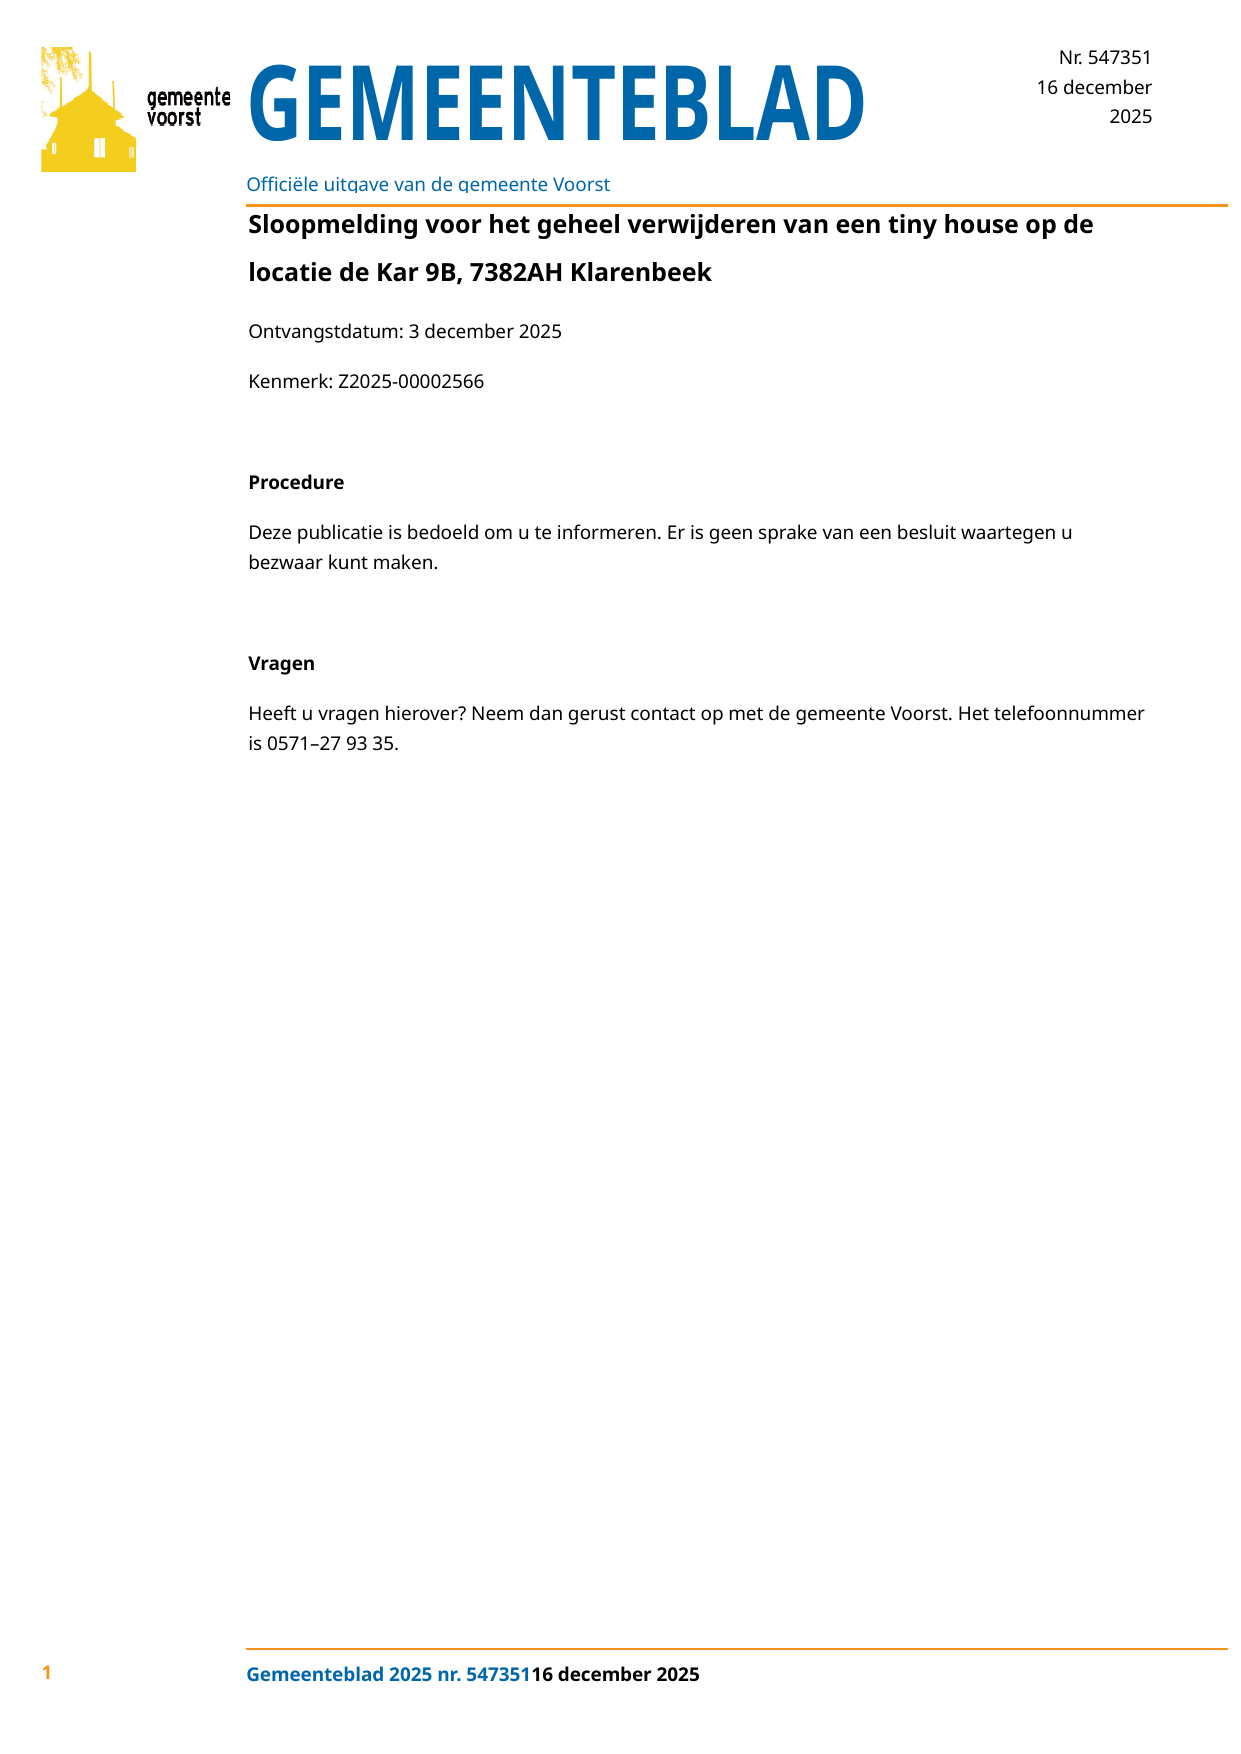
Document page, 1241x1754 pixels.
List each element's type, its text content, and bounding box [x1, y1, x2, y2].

text Deze publicatie is bedoeld om u te informeren. Er is geen sprake van een besluit waartegen u bezwaar kunt maken. [248, 519, 1152, 575]
text Vragen [248, 650, 1152, 676]
text Sloopmelding voor het geheel verwijderen van een tiny house op de locatie de Kar 9B, 7382AH Klarenbeek [248, 207, 1152, 288]
text Kenmerk: Z2025-00002566 [248, 368, 1152, 394]
picture [41, 47, 231, 172]
text Procedure [248, 469, 1152, 495]
text Heeft u vragen hierover? Neem dan gerust contact op met de gemeente Voorst. Het telefoonnummer is 0571–27 93 35. [248, 700, 1152, 756]
text Ontvangstdatum: 3 december 2025 [248, 318, 1152, 344]
